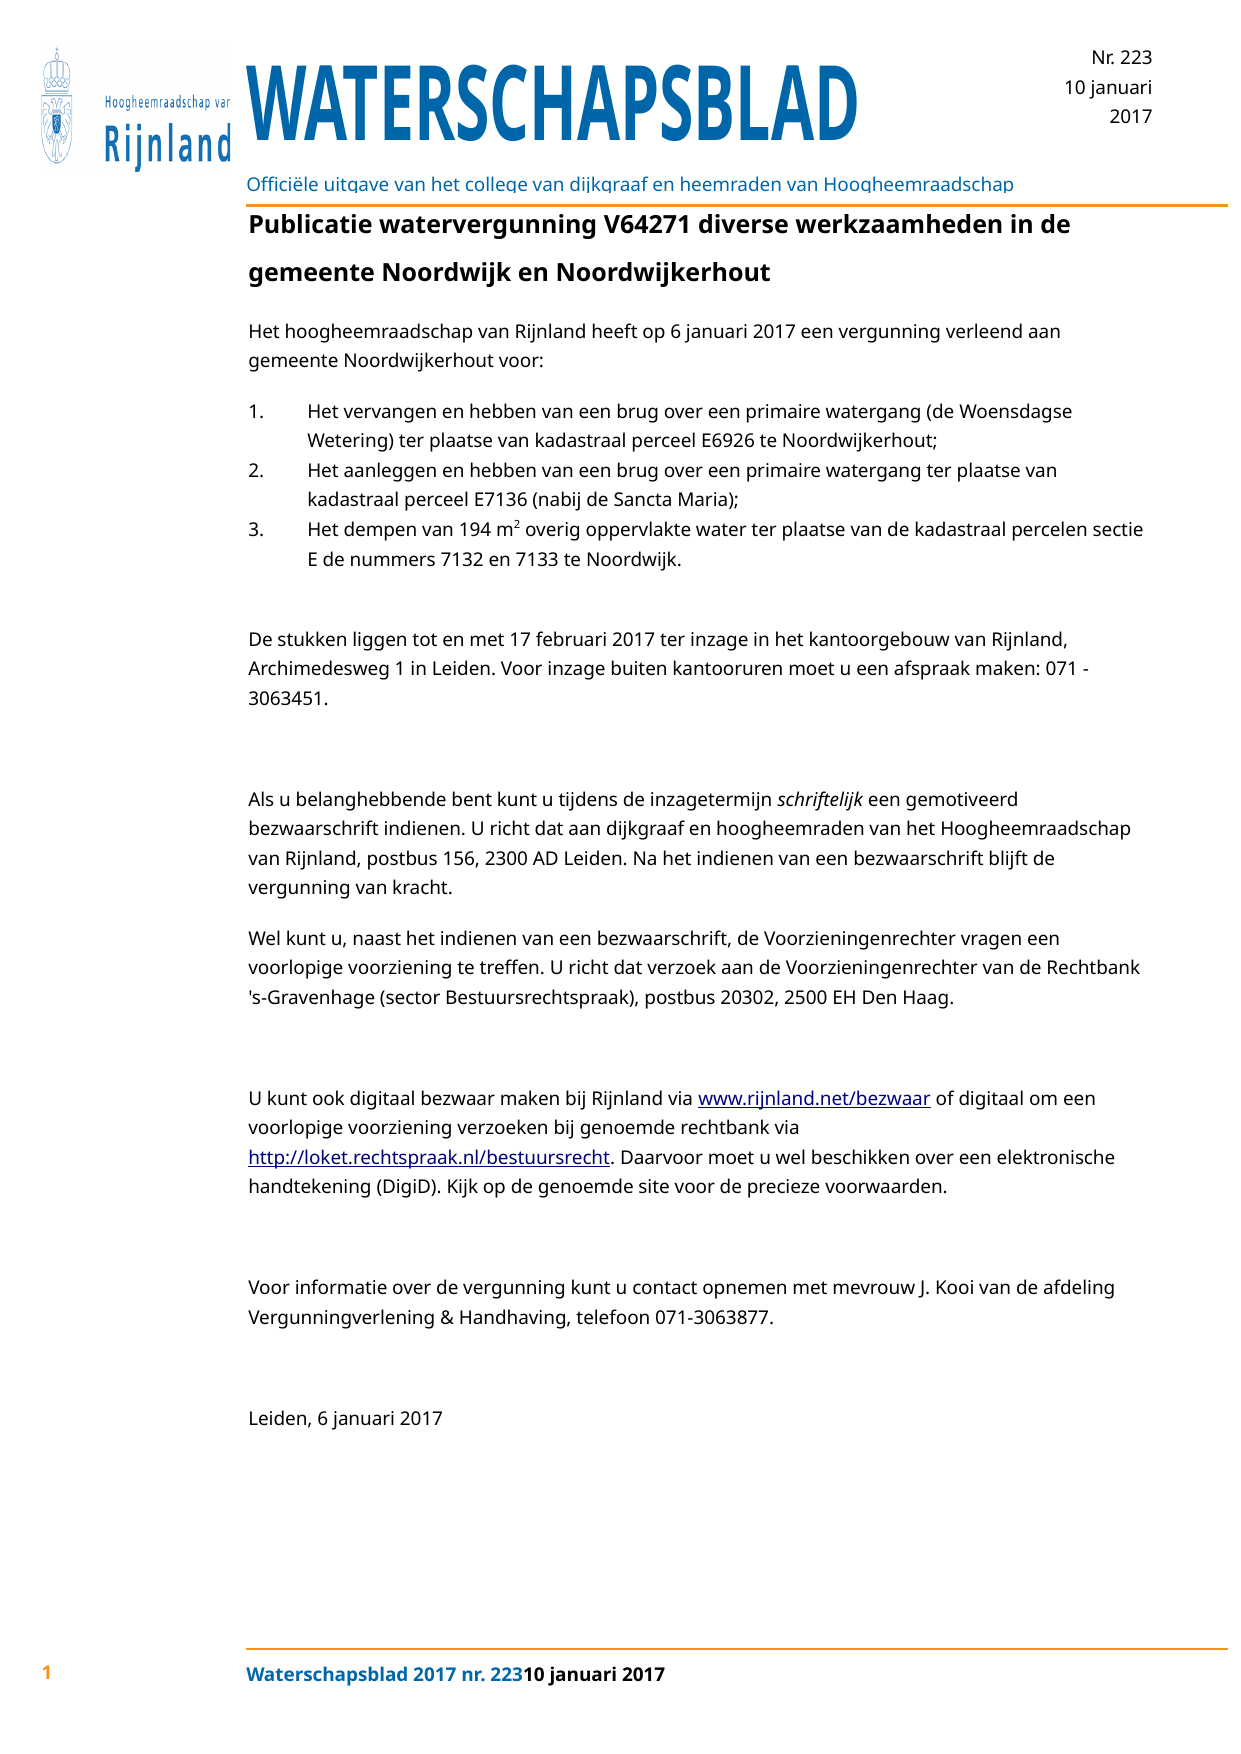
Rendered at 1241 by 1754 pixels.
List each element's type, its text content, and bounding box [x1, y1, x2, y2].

text Publicatie watervergunning V64271 diverse werkzaamheden in de gemeente Noordwijk en Noordwijkerhout [248, 207, 1152, 288]
text De stukken liggen tot en met 17 februari 2017 ter inzage in het kantoorgebouw van Rijnland, Archimedesweg 1 in Leiden. Voor inzage buiten kantooruren moet u een afspraak maken: 071 - 3063451. [248, 626, 1152, 711]
text Leiden, 6 januari 2017 [248, 1405, 1152, 1431]
list Het dempen van 194 m2 overig oppervlakte water ter plaatse van de kadastraal percelen sectie E de nummers 7132 en 7133 te Noordwijk. [248, 516, 1152, 572]
picture [41, 47, 231, 172]
text U kunt ook digitaal bezwaar maken bij Rijnland via www.rijnland.net/bezwaar of digitaal om een voorlopige voorziening verzoeken bij genoemde rechtbank via http://loket.rechtspraak.nl/bestuursrecht. Daarvoor moet u wel beschikken over een elektronische handtekening (DigiD). Kijk op de genoemde site voor de precieze voorwaarden. [248, 1085, 1152, 1199]
text Wel kunt u, naast het indienen van een bezwaarschrift, de Voorzieningenrechter vragen een voorlopige voorziening te treffen. U richt dat verzoek aan de Voorzieningenrechter van de Rechtbank 's-Gravenhage (sector Bestuursrechtspraak), postbus 20302, 2500 EH Den Haag. [248, 925, 1152, 1010]
list Het aanleggen en hebben van een brug over een primaire watergang ter plaatse van kadastraal perceel E7136 (nabij de Sancta Maria); [248, 457, 1152, 512]
text Als u belanghebbende bent kunt u tijdens de inzagetermijn schriftelijk een gemotiveerd bezwaarschrift indienen. U richt dat aan dijkgraaf en hoogheemraden van het Hoogheemraadschap van Rijnland, postbus 156, 2300 AD Leiden. Na het indienen van een bezwaarschrift blijft de vergunning van kracht. [248, 786, 1152, 900]
list Het vervangen en hebben van een brug over een primaire watergang (de Woensdagse Wetering) ter plaatse van kadastraal perceel E6926 te Noordwijkerhout; [248, 398, 1152, 453]
text Voor informatie over de vergunning kunt u contact opnemen met mevrouw J. Kooi van de afdeling Vergunningverlening & Handhaving, telefoon 071-3063877. [248, 1274, 1152, 1330]
text Het hoogheemraadschap van Rijnland heeft op 6 januari 2017 een vergunning verleend aan gemeente Noordwijkerhout voor: [248, 318, 1152, 373]
